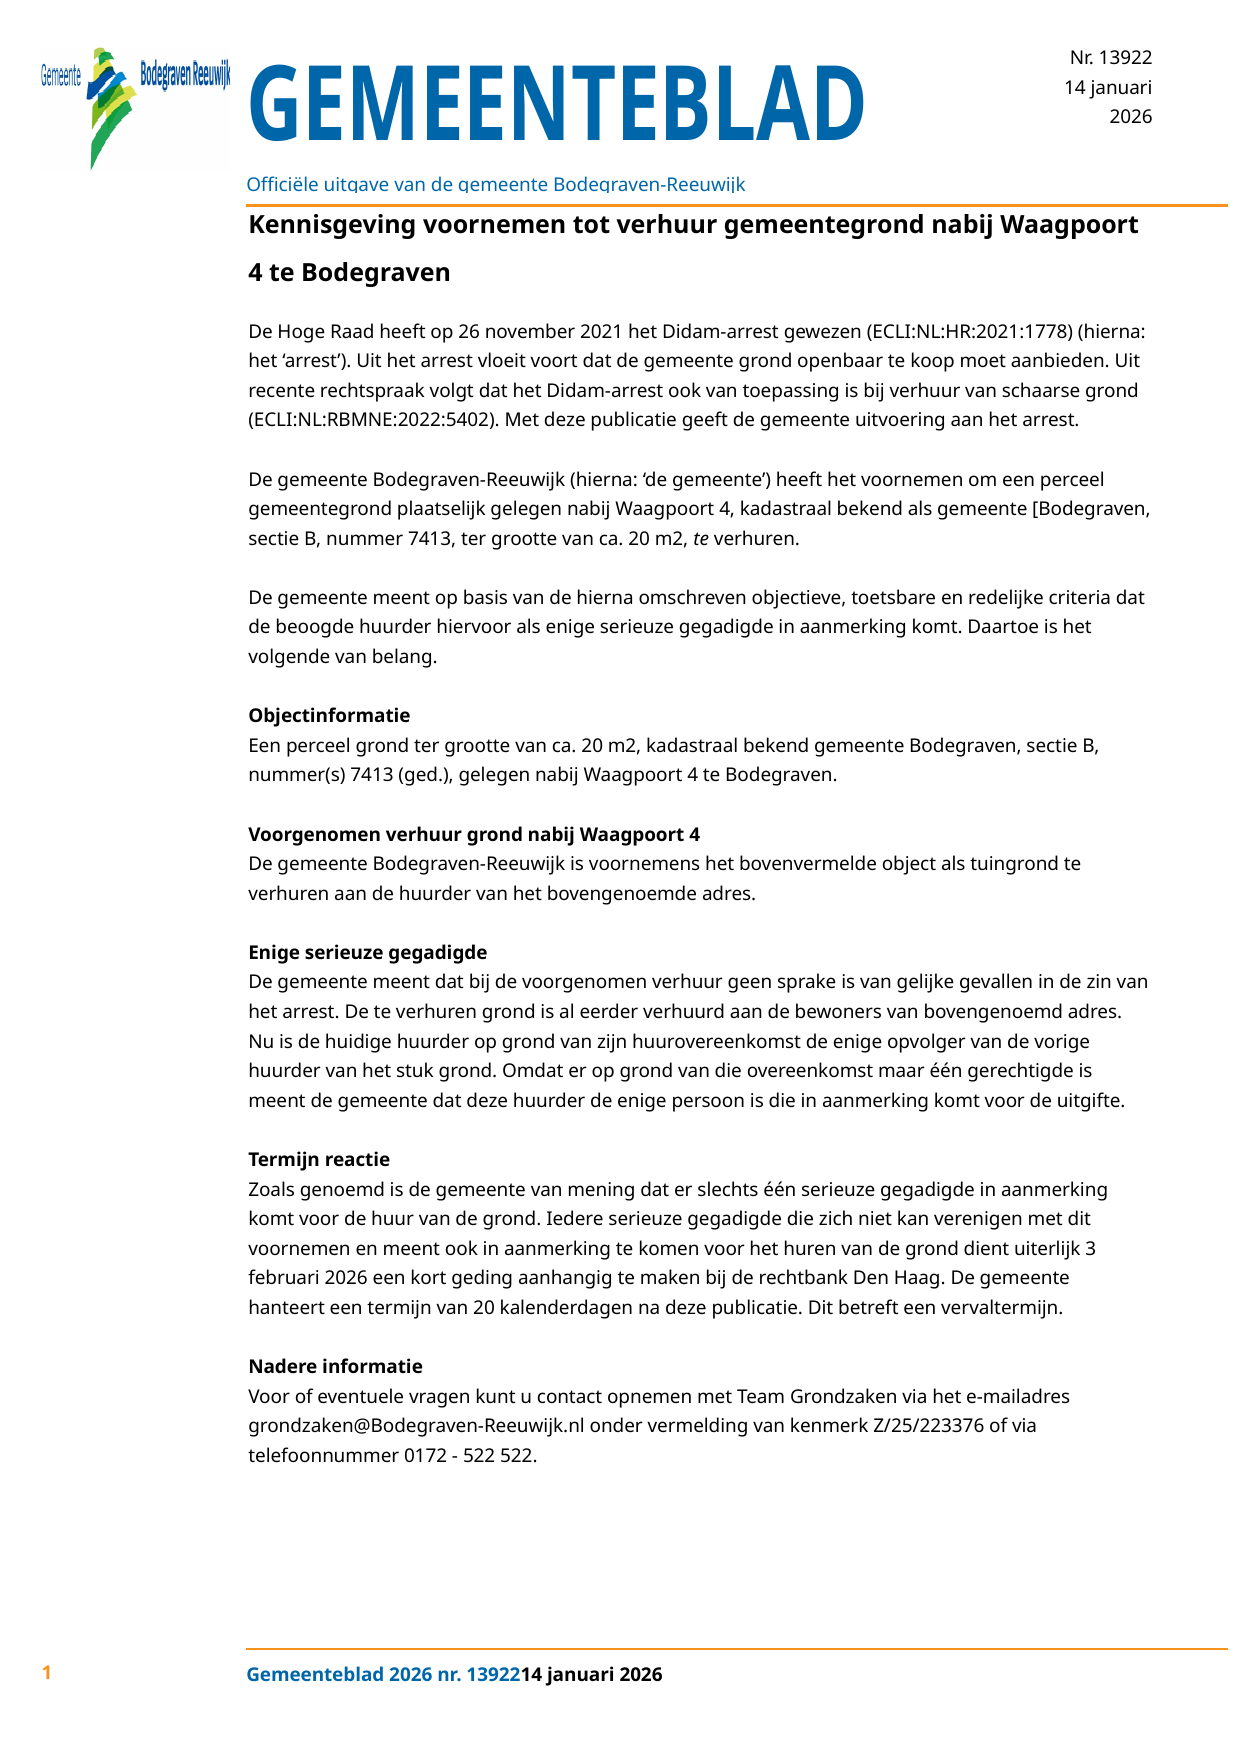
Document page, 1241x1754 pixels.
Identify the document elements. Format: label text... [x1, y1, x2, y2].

text De gemeente meent dat bij de voorgenomen verhuur geen sprake is van gelijke gevallen in de zin van het arrest. De te verhuren grond is al eerder verhuurd aan de bewoners van bovengenoemd adres. Nu is de huidige huurder op grond van zijn huurovereenkomst de enige opvolger van de vorige huurder van het stuk grond. Omdat er op grond van die overeenkomst maar één gerechtigde is meent de gemeente dat deze huurder de enige persoon is die in aanmerking komt voor de uitgifte. [248, 969, 1152, 1113]
text Zoals genoemd is de gemeente van mening dat er slechts één serieuze gegadigde in aanmerking komt voor de huur van de grond. Iedere serieuze gegadigde die zich niet kan verenigen met dit voornemen en meent ook in aanmerking te komen voor het huren van de grond dient uiterlijk 3 februari 2026 een kort geding aanhangig te maken bij de rechtbank Den Haag. De gemeente hanteert een termijn van 20 kalenderdagen na deze publicatie. Dit betreft een vervaltermijn. [248, 1176, 1152, 1320]
text Nadere informatie [248, 1353, 1152, 1379]
text Een perceel grond ter grootte van ca. 20 m2, kadastraal bekend gemeente Bodegraven, sectie B, nummer(s) 7413 (ged.), gelegen nabij Waagpoort 4 te Bodegraven. [248, 732, 1152, 787]
picture [41, 47, 231, 172]
text De gemeente Bodegraven-Reeuwijk is voornemens het bovenvermelde object als tuingrond te verhuren aan de huurder van het bovengenoemde adres. [248, 850, 1152, 906]
text Voor of eventuele vragen kunt u contact opnemen met Team Grondzaken via het e-mailadres grondzaken@Bodegraven-Reeuwijk.nl onder vermelding van kenmerk Z/25/223376 of via telefoonnummer 0172 - 522 522. [248, 1383, 1152, 1468]
text De gemeente meent op basis van de hierna omschreven objectieve, toetsbare en redelijke criteria dat de beoogde huurder hiervoor als enige serieuze gegadigde in aanmerking komt. Daartoe is het volgende van belang. [248, 584, 1152, 669]
text Objectinformatie [248, 702, 1152, 728]
text De gemeente Bodegraven-Reeuwijk (hierna: ‘de gemeente’) heeft het voornemen om een perceel gemeentegrond plaatselijk gelegen nabij Waagpoort 4, kadastraal bekend als gemeente [Bodegraven, sectie B, nummer 7413, ter grootte van ca. 20 m2, te verhuren. [248, 466, 1152, 551]
text Kennisgeving voornemen tot verhuur gemeentegrond nabij Waagpoort 4 te Bodegraven [248, 207, 1152, 288]
text Termijn reactie [248, 1146, 1152, 1172]
text De Hoge Raad heeft op 26 november 2021 het Didam-arrest gewezen (ECLI:NL:HR:2021:1778) (hierna: het ‘arrest’). Uit het arrest vloeit voort dat de gemeente grond openbaar te koop moet aanbieden. Uit recente rechtspraak volgt dat het Didam-arrest ook van toepassing is bij verhuur van schaarse grond (ECLI:NL:RBMNE:2022:5402). Met deze publicatie geeft de gemeente uitvoering aan het arrest. [248, 318, 1152, 432]
text Voorgenomen verhuur grond nabij Waagpoort 4 [248, 821, 1152, 847]
text Enige serieuze gegadigde [248, 939, 1152, 965]
